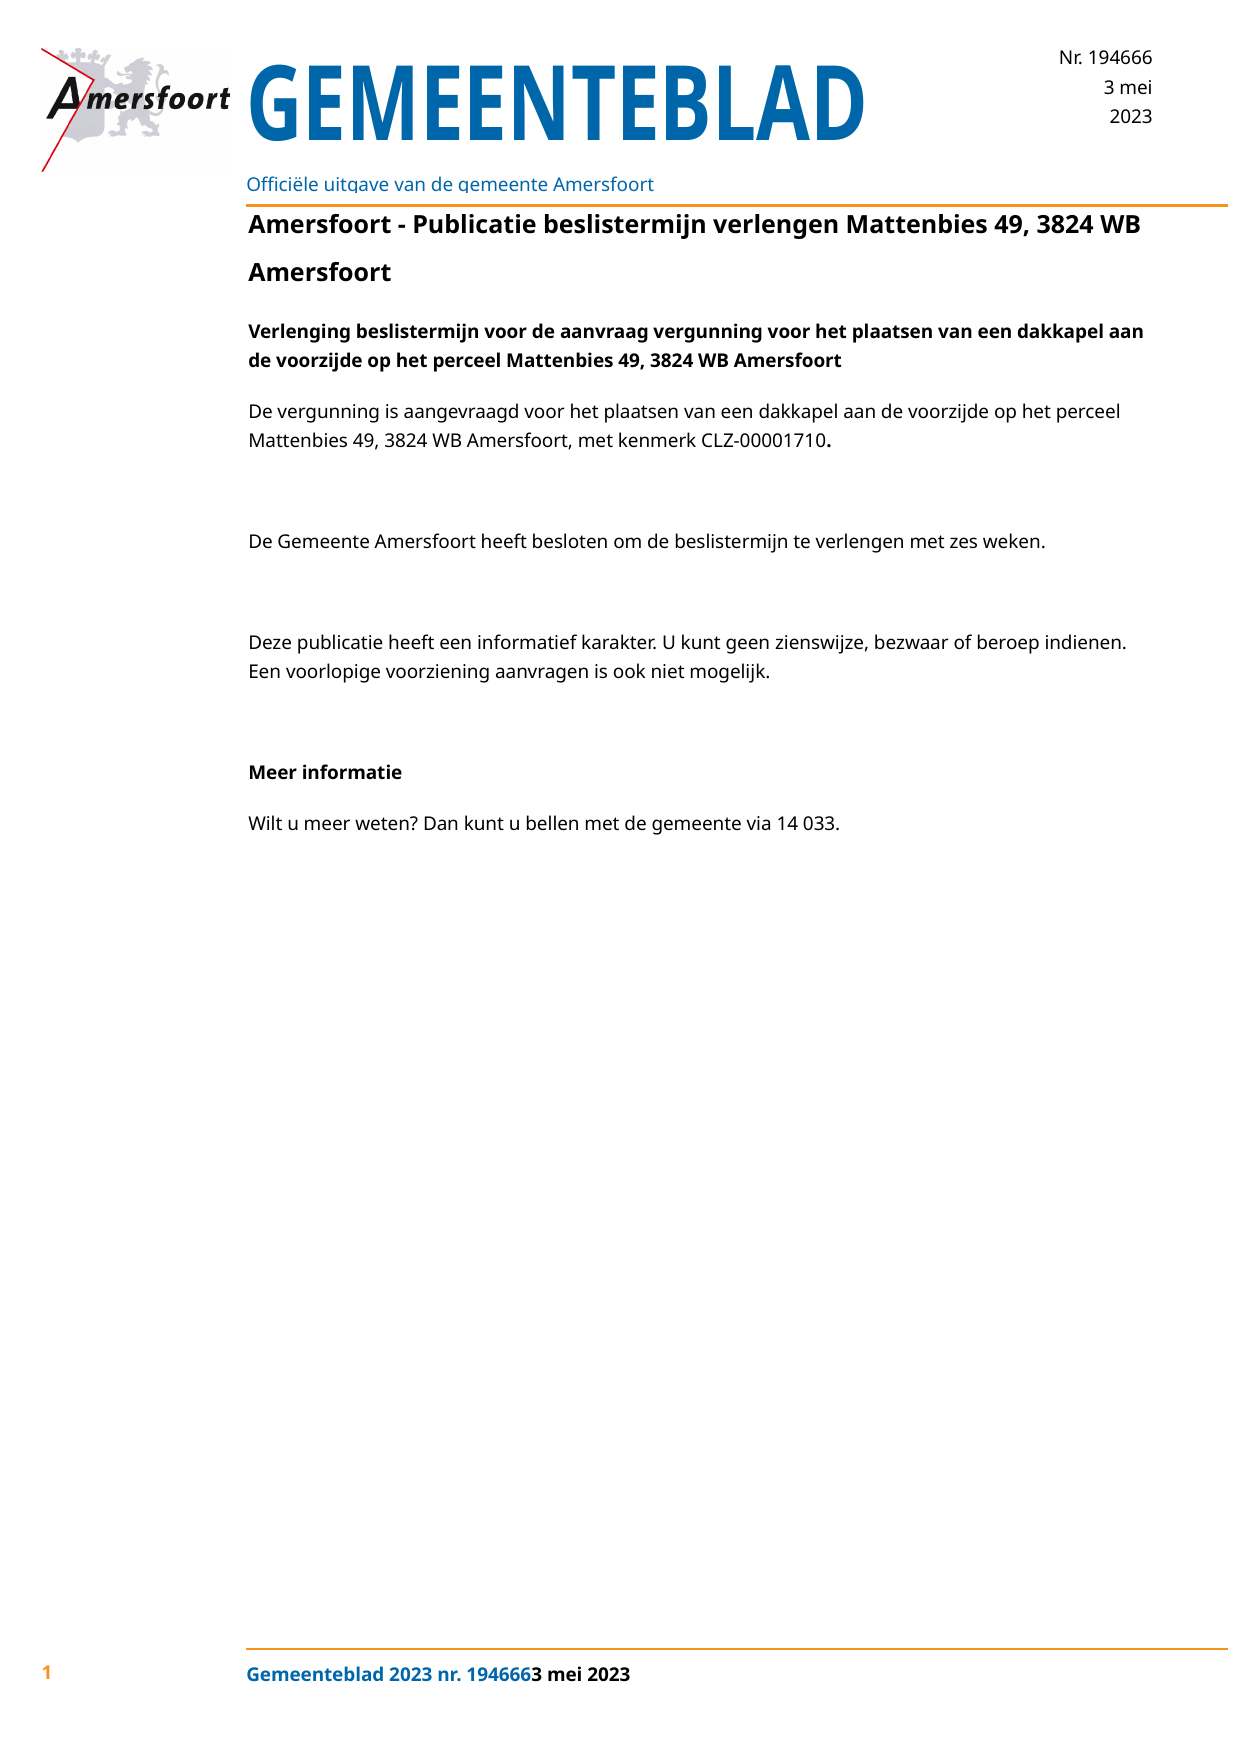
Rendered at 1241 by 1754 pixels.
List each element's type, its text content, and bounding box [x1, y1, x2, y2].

text Deze publicatie heeft een informatief karakter. U kunt geen zienswijze, bezwaar of beroep indienen. Een voorlopige voorziening aanvragen is ook niet mogelijk. [248, 629, 1152, 684]
text Amersfoort - Publicatie beslistermijn verlengen Mattenbies 49, 3824 WB Amersfoort [248, 207, 1152, 288]
text Wilt u meer weten? Dan kunt u bellen met de gemeente via 14 033. [248, 810, 1152, 836]
text Verlenging beslistermijn voor de aanvraag vergunning voor het plaatsen van een dakkapel aan de voorzijde op het perceel Mattenbies 49, 3824 WB Amersfoort [248, 318, 1152, 373]
text De vergunning is aangevraagd voor het plaatsen van een dakkapel aan de voorzijde op het perceel Mattenbies 49, 3824 WB Amersfoort, met kenmerk CLZ-00001710. [248, 398, 1152, 453]
text Meer informatie [248, 759, 1152, 785]
picture [41, 47, 231, 172]
text De Gemeente Amersfoort heeft besloten om de beslistermijn te verlengen met zes weken. [248, 528, 1152, 554]
